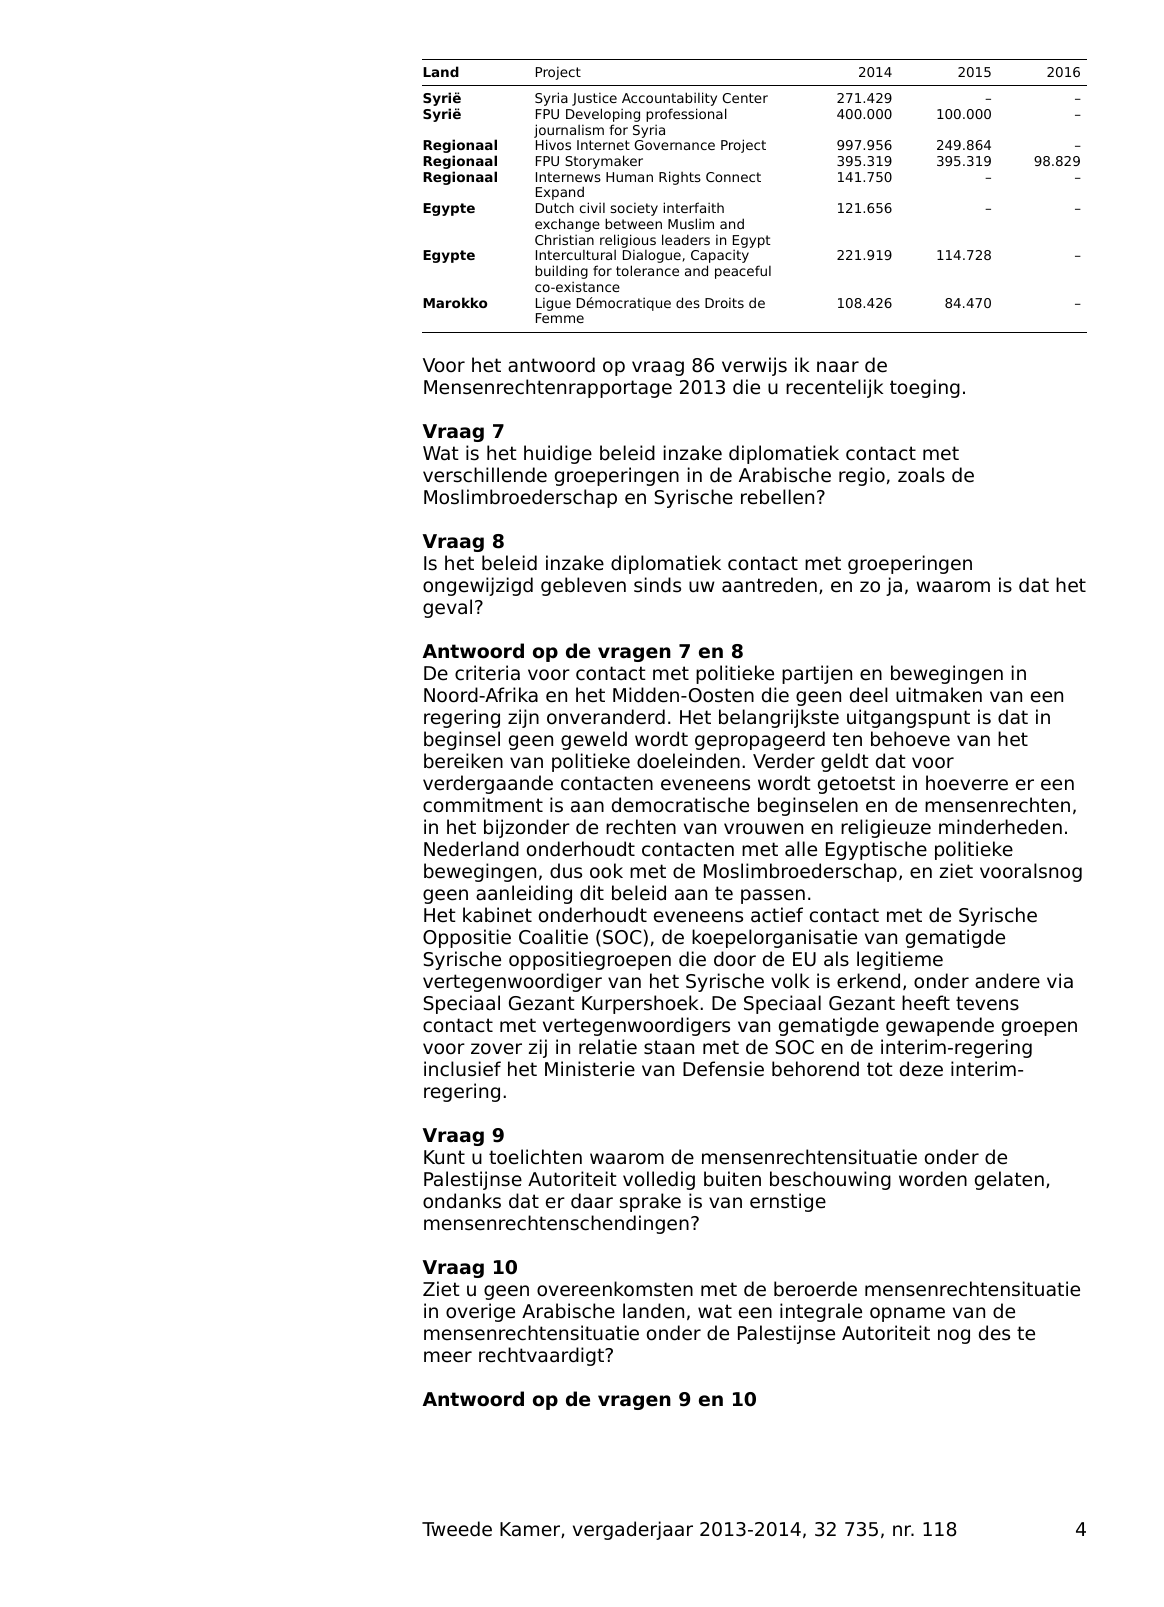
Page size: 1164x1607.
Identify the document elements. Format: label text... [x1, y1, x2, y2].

table_cell – [998, 86, 1087, 107]
table_cell 395.319 [898, 154, 998, 169]
text Kunt u toelichten waarom de mensenrechtensituatie onder de Palestijnse Autoriteit volledig buiten beschouwing worden gelaten, ondanks dat er daar sprake is van ernstige mensenrechtenschendingen? [422, 1147, 1087, 1235]
table_cell – [898, 170, 998, 201]
table_cell Egypte [422, 201, 528, 248]
table_cell Intercultural Dialogue, Capacity building for tolerance and peaceful co-existance [529, 248, 799, 295]
table_cell 141.750 [799, 170, 898, 201]
text Wat is het huidige beleid inzake diplomatiek contact met verschillende groeperingen in de Arabische regio, zoals de Moslimbroederschap en Syrische rebellen? [422, 443, 1087, 509]
table_cell Ligue Démocratique des Droits de Femme [529, 295, 799, 332]
table_cell 84.470 [898, 295, 998, 332]
text Nederland onderhoudt contacten met alle Egyptische politieke bewegingen, dus ook met de Moslimbroederschap, en ziet vooralsnog geen aanleiding dit beleid aan te passen. [422, 839, 1087, 905]
table_cell 221.919 [799, 248, 898, 295]
table_header 2015 [898, 60, 998, 85]
text Vraag 7 [422, 421, 1087, 443]
text Antwoord op de vragen 7 en 8 [422, 641, 1087, 663]
table_cell 395.319 [799, 154, 898, 169]
text Vraag 10 [422, 1257, 1087, 1279]
table_cell 400.000 [799, 107, 898, 138]
table_cell Marokko [422, 295, 528, 332]
text Het kabinet onderhoudt eveneens actief contact met de Syrische Oppositie Coalitie (SOC), de koepelorganisatie van gematigde Syrische oppositiegroepen die door de EU als legitieme vertegenwoordiger van het Syrische volk is erkend, onder andere via Speciaal Gezant Kurpershoek. De Speciaal Gezant heeft tevens contact met vertegenwoordigers van gematigde gewapende groepen voor zover zij in relatie staan met de SOC en de interim-regering inclusief het Ministerie van Defensie behorend tot deze interim-regering. [422, 905, 1087, 1103]
table_cell 100.000 [898, 107, 998, 138]
table_cell 98.829 [998, 154, 1087, 169]
table_cell Syrië [422, 107, 528, 138]
table_header 2014 [799, 60, 898, 85]
table_header Project [529, 60, 799, 85]
text Vraag 9 [422, 1125, 1087, 1147]
table_cell Regionaal [422, 170, 528, 201]
text Ziet u geen overeenkomsten met de beroerde mensenrechtensituatie in overige Arabische landen, wat een integrale opname van de mensenrechtensituatie onder de Palestijnse Autoriteit nog des te meer rechtvaardigt? [422, 1279, 1087, 1367]
table_cell – [898, 86, 998, 107]
text Is het beleid inzake diplomatiek contact met groeperingen ongewijzigd gebleven sinds uw aantreden, en zo ja, waarom is dat het geval? [422, 553, 1087, 619]
table_cell – [898, 201, 998, 248]
text Vraag 8 [422, 531, 1087, 553]
table_cell Regionaal [422, 154, 528, 169]
table_cell 249.864 [898, 138, 998, 154]
table_cell Syria Justice Accountability Center [529, 86, 799, 107]
table_cell Hivos Internet Governance Project [529, 138, 799, 154]
table_cell 108.426 [799, 295, 898, 332]
table_cell – [998, 138, 1087, 154]
table_cell 997.956 [799, 138, 898, 154]
table_cell FPU Storymaker [529, 154, 799, 169]
table_cell – [998, 170, 1087, 201]
table_cell Internews Human Rights Connect Expand [529, 170, 799, 201]
table_cell FPU Developing professional journalism for Syria [529, 107, 799, 138]
table_header Land [422, 60, 528, 85]
text Antwoord op de vragen 9 en 10 [422, 1389, 1087, 1411]
table_cell 121.656 [799, 201, 898, 248]
table_header 2016 [998, 60, 1087, 85]
table_cell – [998, 201, 1087, 248]
table_cell Dutch civil society interfaith exchange between Muslim and Christian religious leaders in Egypt [529, 201, 799, 248]
text De criteria voor contact met politieke partijen en bewegingen in Noord-Afrika en het Midden-Oosten die geen deel uitmaken van een regering zijn onveranderd. Het belangrijkste uitgangspunt is dat in beginsel geen geweld wordt gepropageerd ten behoeve van het bereiken van politieke doeleinden. Verder geldt dat voor verdergaande contacten eveneens wordt getoetst in hoeverre er een commitment is aan democratische beginselen en de mensenrechten, in het bijzonder de rechten van vrouwen en religieuze minderheden. [422, 663, 1087, 839]
table_cell Regionaal [422, 138, 528, 154]
table_cell Egypte [422, 248, 528, 295]
table_cell Syrië [422, 86, 528, 107]
table_cell – [998, 248, 1087, 295]
text Voor het antwoord op vraag 86 verwijs ik naar de Mensenrechtenrapportage 2013 die u recentelijk toeging. [422, 355, 1087, 399]
table_cell 271.429 [799, 86, 898, 107]
table_cell – [998, 107, 1087, 138]
table_cell – [998, 295, 1087, 332]
table_cell 114.728 [898, 248, 998, 295]
